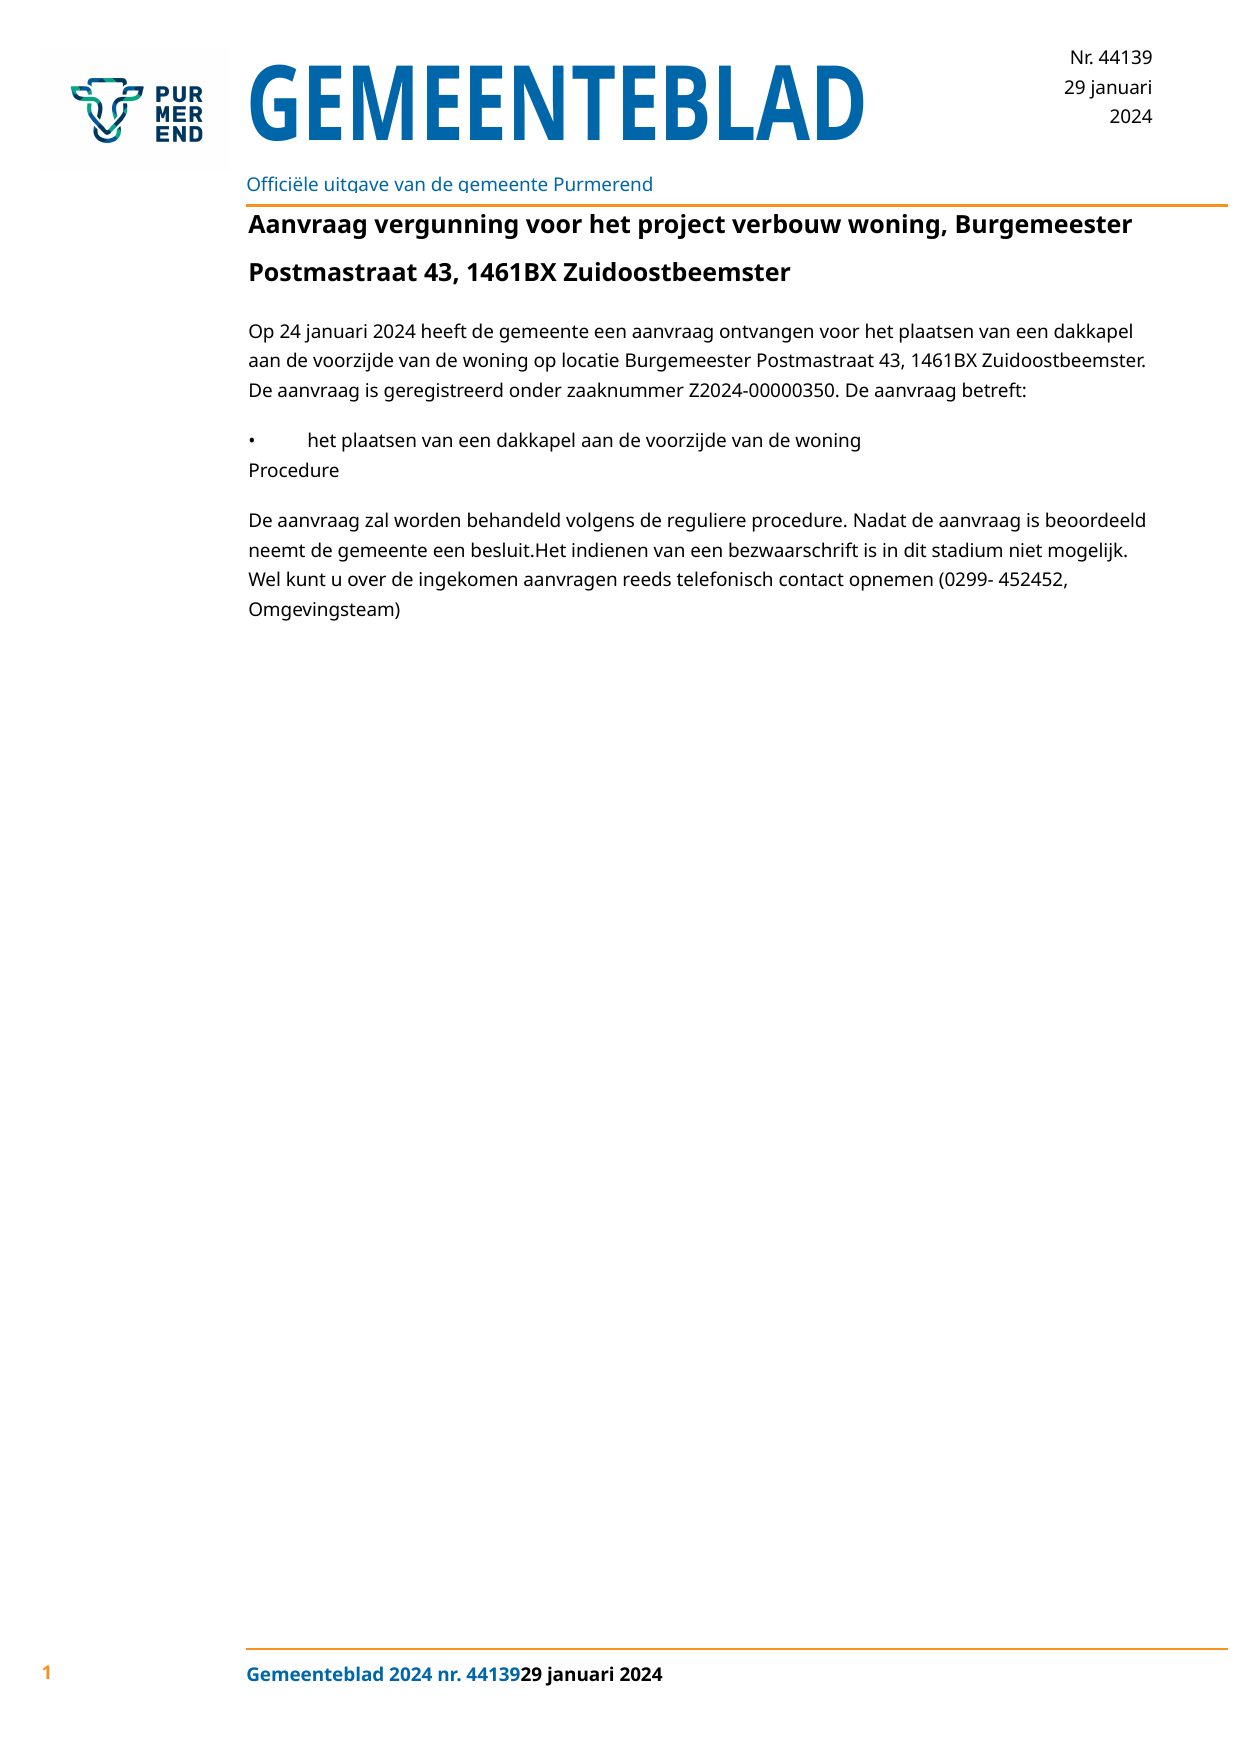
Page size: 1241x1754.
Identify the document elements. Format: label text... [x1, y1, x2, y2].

text Procedure [248, 457, 1152, 483]
list het plaatsen van een dakkapel aan de voorzijde van de woning [248, 427, 1152, 453]
picture [41, 47, 231, 172]
text Op 24 januari 2024 heeft de gemeente een aanvraag ontvangen voor het plaatsen van een dakkapel aan de voorzijde van de woning op locatie Burgemeester Postmastraat 43, 1461BX Zuidoostbeemster. De aanvraag is geregistreerd onder zaaknummer Z2024-00000350. De aanvraag betreft: [248, 318, 1152, 403]
text De aanvraag zal worden behandeld volgens de reguliere procedure. Nadat de aanvraag is beoordeeld neemt de gemeente een besluit.Het indienen van een bezwaarschrift is in dit stadium niet mogelijk. Wel kunt u over de ingekomen aanvragen reeds telefonisch contact opnemen (0299- 452452, Omgevingsteam) [248, 507, 1152, 622]
text Aanvraag vergunning voor het project verbouw woning, Burgemeester Postmastraat 43, 1461BX Zuidoostbeemster [248, 207, 1152, 288]
